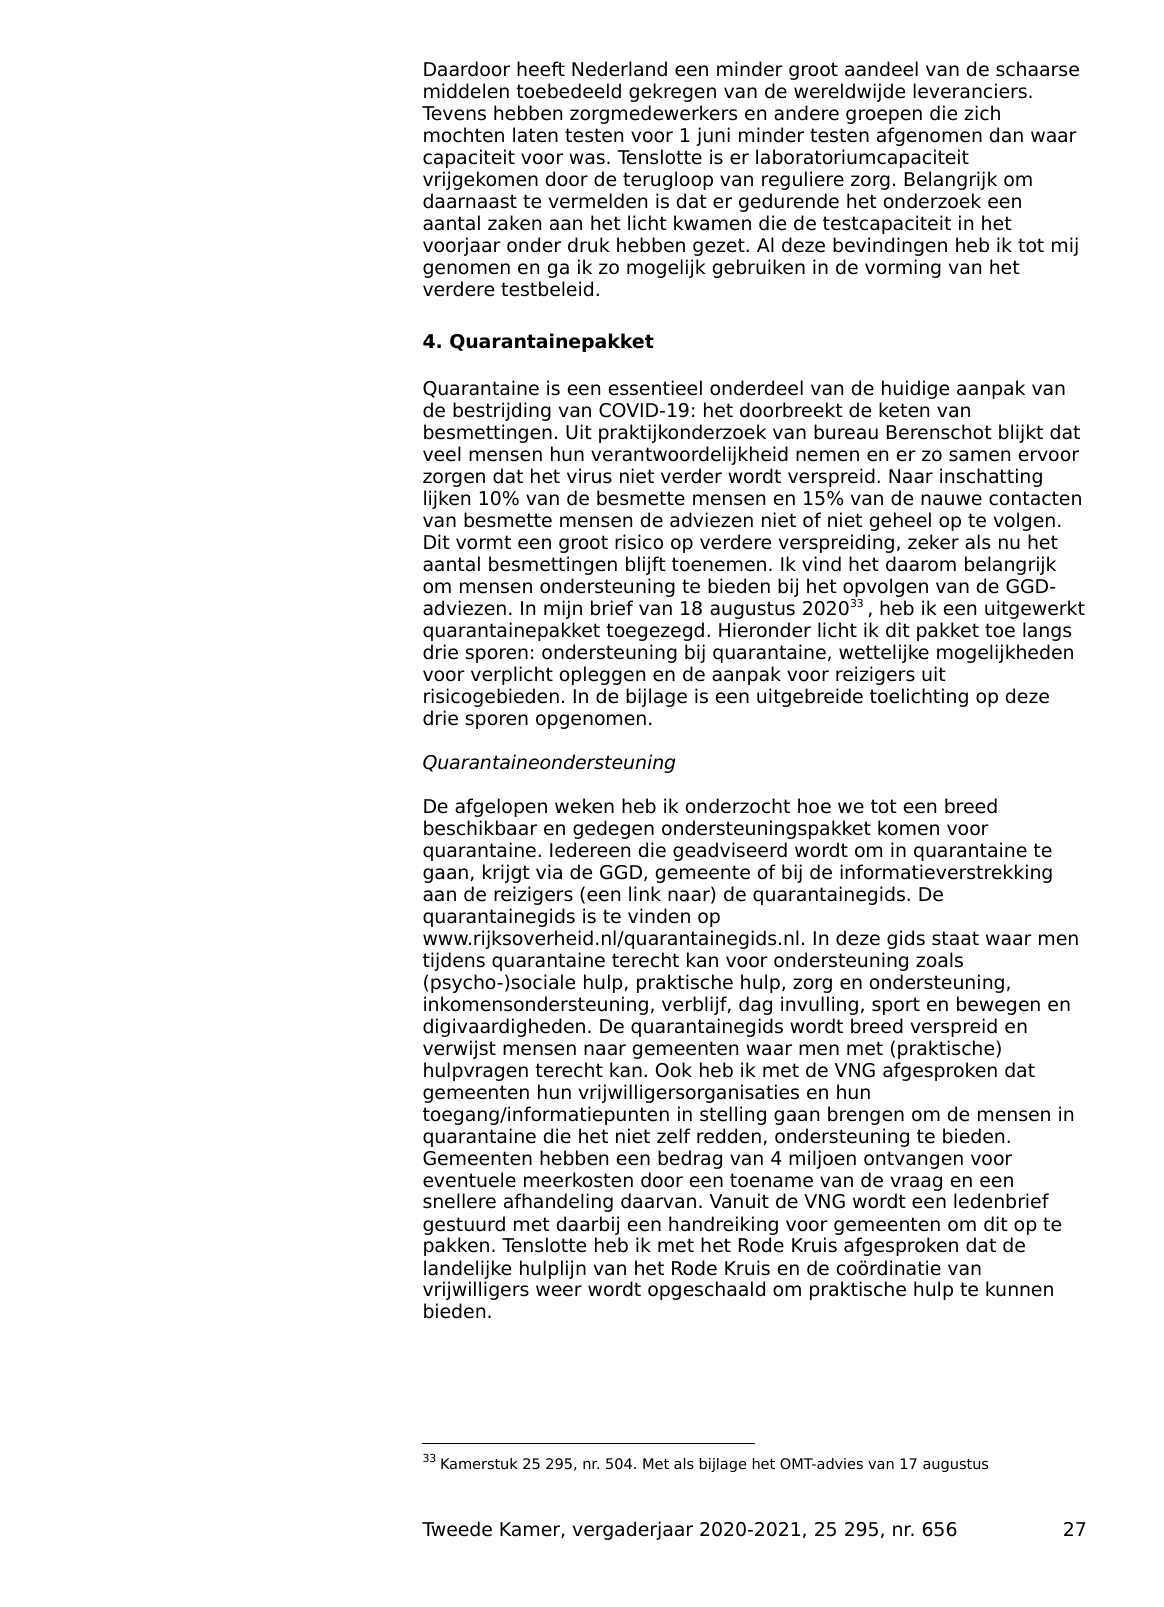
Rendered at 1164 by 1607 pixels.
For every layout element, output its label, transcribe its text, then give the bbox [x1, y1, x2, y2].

text De afgelopen weken heb ik onderzocht hoe we tot een breed beschikbaar en gedegen ondersteuningspakket komen voor quarantaine. Iedereen die geadviseerd wordt om in quarantaine te gaan, krijgt via de GGD, gemeente of bij de informatieverstrekking aan de reizigers (een link naar) de quarantainegids. De quarantainegids is te vinden op www.rijksoverheid.nl/quarantainegids.nl. In deze gids staat waar men tijdens quarantaine terecht kan voor ondersteuning zoals (psycho-)sociale hulp, praktische hulp, zorg en ondersteuning, inkomensondersteuning, verblijf, dag invulling, sport en bewegen en digivaardigheden. De quarantainegids wordt breed verspreid en verwijst mensen naar gemeenten waar men met (praktische) hulpvragen terecht kan. Ook heb ik met de VNG afgesproken dat gemeenten hun vrijwilligersorganisaties en hun toegang/informatiepunten in stelling gaan brengen om de mensen in quarantaine die het niet zelf redden, ondersteuning te bieden. Gemeenten hebben een bedrag van 4 miljoen ontvangen voor eventuele meerkosten door een toename van de vraag en een snellere afhandeling daarvan. Vanuit de VNG wordt een ledenbrief gestuurd met daarbij een handreiking voor gemeenten om dit op te pakken. Tenslotte heb ik met het Rode Kruis afgesproken dat de landelijke hulplijn van het Rode Kruis en de coördinatie van vrijwilligers weer wordt opgeschaald om praktische hulp te kunnen bieden. [422, 796, 1087, 1323]
subtitle Quarantaineondersteuning [422, 752, 1087, 774]
text Daardoor heeft Nederland een minder groot aandeel van de schaarse middelen toebedeeld gekregen van de wereldwijde leveranciers. Tevens hebben zorgmedewerkers en andere groepen die zich mochten laten testen voor 1 juni minder testen afgenomen dan waar capaciteit voor was. Tenslotte is er laboratoriumcapaciteit vrijgekomen door de terugloop van reguliere zorg. Belangrijk om daarnaast te vermelden is dat er gedurende het onderzoek een aantal zaken aan het licht kwamen die de testcapaciteit in het voorjaar onder druk hebben gezet. Al deze bevindingen heb ik tot mij genomen en ga ik zo mogelijk gebruiken in de vorming van het verdere testbeleid. [422, 59, 1087, 301]
text Kamerstuk 25 295, nr. 504. Met als bijlage het OMT-advies van 17 augustus [422, 1452, 1087, 1474]
text Quarantaine is een essentieel onderdeel van de huidige aanpak van de bestrijding van COVID-19: het doorbreekt de keten van besmettingen. Uit praktijkonderzoek van bureau Berenschot blijkt dat veel mensen hun verantwoordelijkheid nemen en er zo samen ervoor zorgen dat het virus niet verder wordt verspreid. Naar inschatting lijken 10% van de besmette mensen en 15% van de nauwe contacten van besmette mensen de adviezen niet of niet geheel op te volgen. Dit vormt een groot risico op verdere verspreiding, zeker als nu het aantal besmettingen blijft toenemen. Ik vind het daarom belangrijk om mensen ondersteuning te bieden bij het opvolgen van de GGD-adviezen. In mijn brief van 18 augustus 2020, heb ik een uitgewerkt quarantainepakket toegezegd. Hieronder licht ik dit pakket toe langs drie sporen: ondersteuning bij quarantaine, wettelijke mogelijkheden voor verplicht opleggen en de aanpak voor reizigers uit risicogebieden. In de bijlage is een uitgebreide toelichting op deze drie sporen opgenomen. [422, 378, 1087, 729]
subtitle 4. Quarantainepakket [422, 331, 1087, 353]
